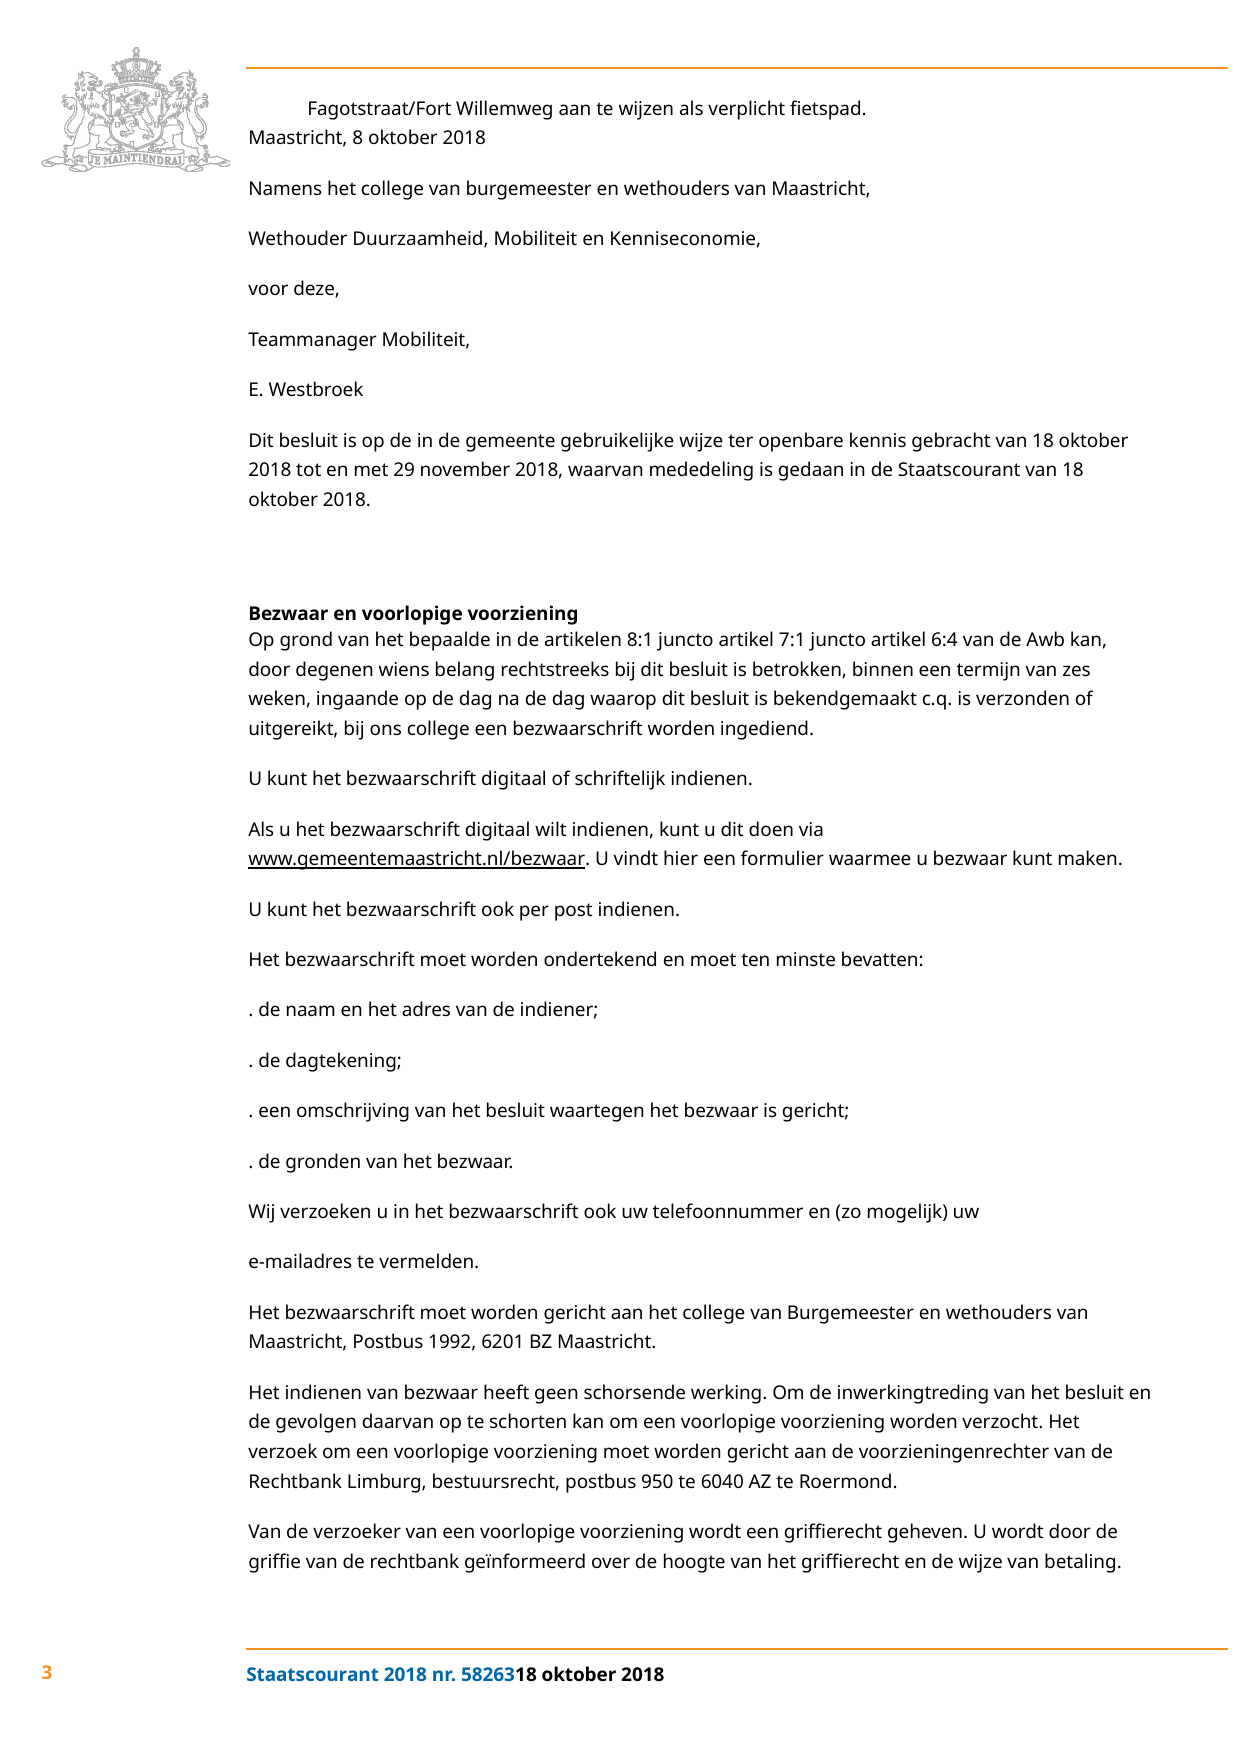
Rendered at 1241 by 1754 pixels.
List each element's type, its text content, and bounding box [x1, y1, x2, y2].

text Het bezwaarschrift moet worden ondertekend en moet ten minste bevatten: [248, 946, 1152, 972]
text . een omschrijving van het besluit waartegen het bezwaar is gericht; [248, 1097, 1152, 1123]
text . de gronden van het bezwaar. [248, 1148, 1152, 1173]
text Wij verzoeken u in het bezwaarschrift ook uw telefoonnummer en (zo mogelijk) uw [248, 1198, 1152, 1224]
picture [41, 47, 231, 172]
text e-mailadres te vermelden. [248, 1249, 1152, 1274]
text Namens het college van burgemeester en wethouders van Maastricht, [248, 175, 1152, 201]
text Van de verzoeker van een voorlopige voorziening wordt een griffierecht geheven. U wordt door de griffie van de rechtbank geïnformeerd over de hoogte van het griffierecht en de wijze van betaling. [248, 1518, 1152, 1573]
text Maastricht, 8 oktober 2018 [248, 124, 1152, 150]
text Teammanager Mobiliteit, [248, 326, 1152, 352]
text Op grond van het bepaalde in de artikelen 8:1 juncto artikel 7:1 juncto artikel 6:4 van de Awb kan, door degenen wiens belang rechtstreeks bij dit besluit is betrokken, binnen een termijn van zes weken, ingaande op de dag na de dag waarop dit besluit is bekendgemaakt c.q. is verzonden of uitgereikt, bij ons college een bezwaarschrift worden ingediend. [248, 626, 1152, 741]
text Wethouder Duurzaamheid, Mobiliteit en Kenniseconomie, [248, 225, 1152, 251]
text E. Westbroek [248, 376, 1152, 402]
text Het indienen van bezwaar heeft geen schorsende werking. Om de inwerkingtreding van het besluit en de gevolgen daarvan op te schorten kan om een voorlopige voorziening worden verzocht. Het verzoek om een voorlopige voorziening moet worden gericht aan de voorzieningenrechter van de Rechtbank Limburg, bestuursrecht, postbus 950 te 6040 AZ te Roermond. [248, 1379, 1152, 1493]
text Als u het bezwaarschrift digitaal wilt indienen, kunt u dit doen via www.gemeentemaastricht.nl/bezwaar. U vindt hier een formulier waarmee u bezwaar kunt maken. [248, 816, 1152, 871]
text U kunt het bezwaarschrift digitaal of schriftelijk indienen. [248, 765, 1152, 791]
text . de naam en het adres van de indiener; [248, 997, 1152, 1022]
text Bezwaar en voorlopige voorziening [248, 600, 1152, 626]
text voor deze, [248, 276, 1152, 301]
text . de dagtekening; [248, 1047, 1152, 1073]
text Het bezwaarschrift moet worden gericht aan het college van Burgemeester en wethouders van Maastricht, Postbus 1992, 6201 BZ Maastricht. [248, 1299, 1152, 1354]
text U kunt het bezwaarschrift ook per post indienen. [248, 896, 1152, 921]
text Dit besluit is op de in de gemeente gebruikelijke wijze ter openbare kennis gebracht van 18 oktober 2018 tot en met 29 november 2018, waarvan mededeling is gedaan in de Staatscourant van 18 oktober 2018. [248, 427, 1152, 512]
list Fagotstraat/Fort Willemweg aan te wijzen als verplicht fietspad. [248, 95, 1152, 121]
